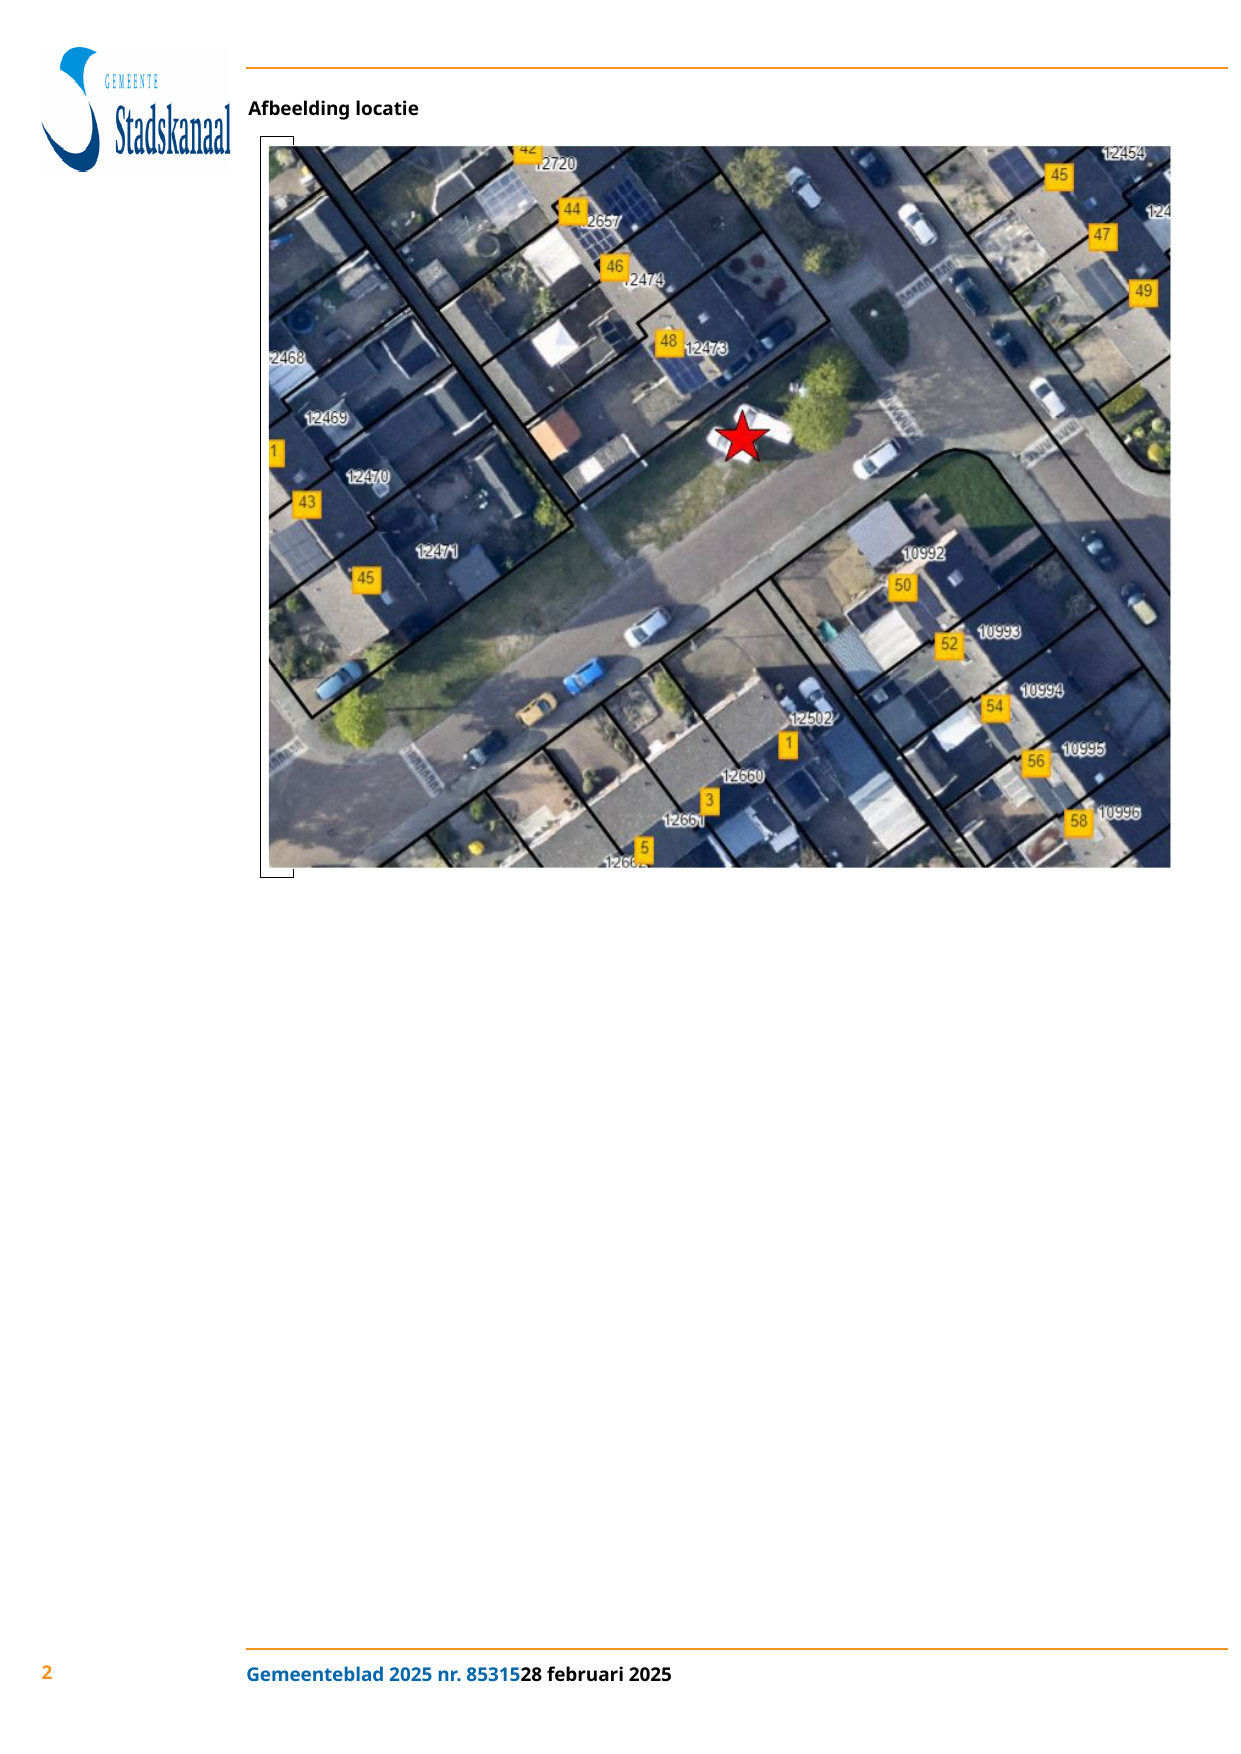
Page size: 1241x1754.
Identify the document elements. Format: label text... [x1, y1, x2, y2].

text Afbeelding locatie [248, 95, 1152, 121]
picture [41, 47, 231, 172]
picture [268, 145, 1173, 869]
